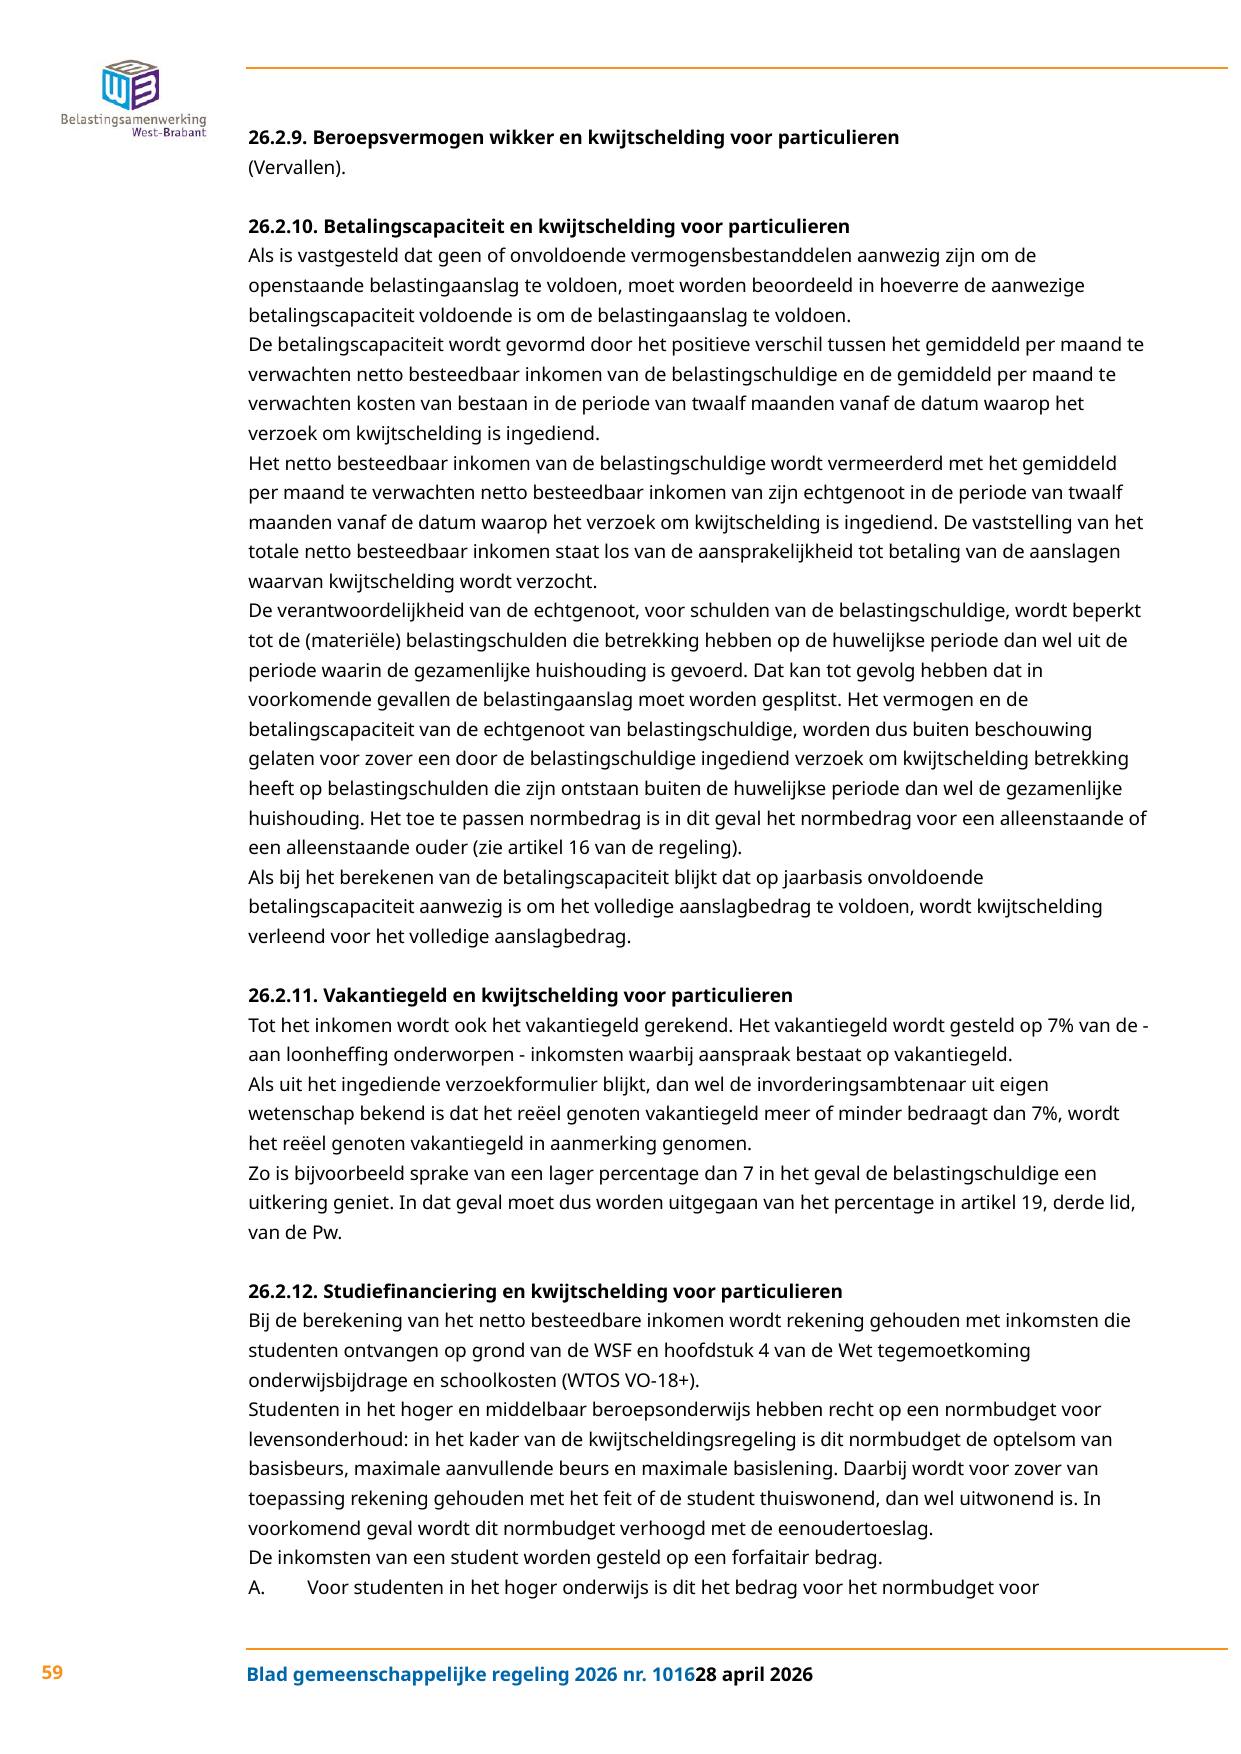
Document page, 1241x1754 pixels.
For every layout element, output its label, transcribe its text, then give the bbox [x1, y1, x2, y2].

text Het netto besteedbaar inkomen van de belastingschuldige wordt vermeerderd met het gemiddeld per maand te verwachten netto besteedbaar inkomen van zijn echtgenoot in de periode van twaalf maanden vanaf de datum waarop het verzoek om kwijtschelding is ingediend. De vaststelling van het totale netto besteedbaar inkomen staat los van de aansprakelijkheid tot betaling van de aanslagen waarvan kwijtschelding wordt verzocht. [248, 450, 1152, 594]
picture [41, 47, 231, 172]
text 26.2.10. Betalingscapaciteit en kwijtschelding voor particulieren [248, 213, 1152, 239]
text De inkomsten van een student worden gesteld op een forfaitair bedrag. [248, 1544, 1152, 1570]
list Voor studenten in het hoger onderwijs is dit het bedrag voor het normbudget voor [248, 1574, 1152, 1600]
text De betalingscapaciteit wordt gevormd door het positieve verschil tussen het gemiddeld per maand te verwachten netto besteedbaar inkomen van de belastingschuldige en de gemiddeld per maand te verwachten kosten van bestaan in de periode van twaalf maanden vanaf de datum waarop het verzoek om kwijtschelding is ingediend. [248, 331, 1152, 446]
text 26.2.12. Studiefinanciering en kwijtschelding voor particulieren [248, 1278, 1152, 1304]
text Zo is bijvoorbeeld sprake van een lager percentage dan 7 in het geval de belastingschuldige een uitkering geniet. In dat geval moet dus worden uitgegaan van het percentage in artikel 19, derde lid, van de Pw. [248, 1160, 1152, 1245]
text 26.2.11. Vakantiegeld en kwijtschelding voor particulieren [248, 982, 1152, 1008]
text Bij de berekening van het netto besteedbare inkomen wordt rekening gehouden met inkomsten die studenten ontvangen op grond van de WSF en hoofdstuk 4 van de Wet tegemoetkoming onderwijsbijdrage en schoolkosten (WTOS VO-18+). [248, 1308, 1152, 1393]
text Als bij het berekenen van de betalingscapaciteit blijkt dat op jaarbasis onvoldoende betalingscapaciteit aanwezig is om het volledige aanslagbedrag te voldoen, wordt kwijtschelding verleend voor het volledige aanslagbedrag. [248, 864, 1152, 949]
text Als is vastgesteld dat geen of onvoldoende vermogensbestanddelen aanwezig zijn om de openstaande belastingaanslag te voldoen, moet worden beoordeeld in hoeverre de aanwezige betalingscapaciteit voldoende is om de belastingaanslag te voldoen. [248, 243, 1152, 328]
text Tot het inkomen wordt ook het vakantiegeld gerekend. Het vakantiegeld wordt gesteld op 7% van de - aan loonheffing onderworpen - inkomsten waarbij aanspraak bestaat op vakantiegeld. [248, 1012, 1152, 1067]
text Studenten in het hoger en middelbaar beroepsonderwijs hebben recht op een normbudget voor levensonderhoud: in het kader van de kwijtscheldingsregeling is dit normbudget de optelsom van basisbeurs, maximale aanvullende beurs en maximale basislening. Daarbij wordt voor zover van toepassing rekening gehouden met het feit of de student thuiswonend, dan wel uitwonend is. In voorkomend geval wordt dit normbudget verhoogd met de eenoudertoeslag. [248, 1396, 1152, 1541]
text De verantwoordelijkheid van de echtgenoot, voor schulden van de belastingschuldige, wordt beperkt tot de (materiële) belastingschulden die betrekking hebben op de huwelijkse periode dan wel uit de periode waarin de gezamenlijke huishouding is gevoerd. Dat kan tot gevolg hebben dat in voorkomende gevallen de belastingaanslag moet worden gesplitst. Het vermogen en de betalingscapaciteit van de echtgenoot van belastingschuldige, worden dus buiten beschouwing gelaten voor zover een door de belastingschuldige ingediend verzoek om kwijtschelding betrekking heeft op belastingschulden die zijn ontstaan buiten de huwelijkse periode dan wel de gezamenlijke huishouding. Het toe te passen normbedrag is in dit geval het normbedrag voor een alleenstaande of een alleenstaande ouder (zie artikel 16 van de regeling). [248, 598, 1152, 860]
text (Vervallen). [248, 154, 1152, 180]
text Als uit het ingediende verzoekformulier blijkt, dan wel de invorderingsambtenaar uit eigen wetenschap bekend is dat het reëel genoten vakantiegeld meer of minder bedraagt dan 7%, wordt het reëel genoten vakantiegeld in aanmerking genomen. [248, 1071, 1152, 1156]
text 26.2.9. Beroepsvermogen wikker en kwijtschelding voor particulieren [248, 124, 1152, 150]
